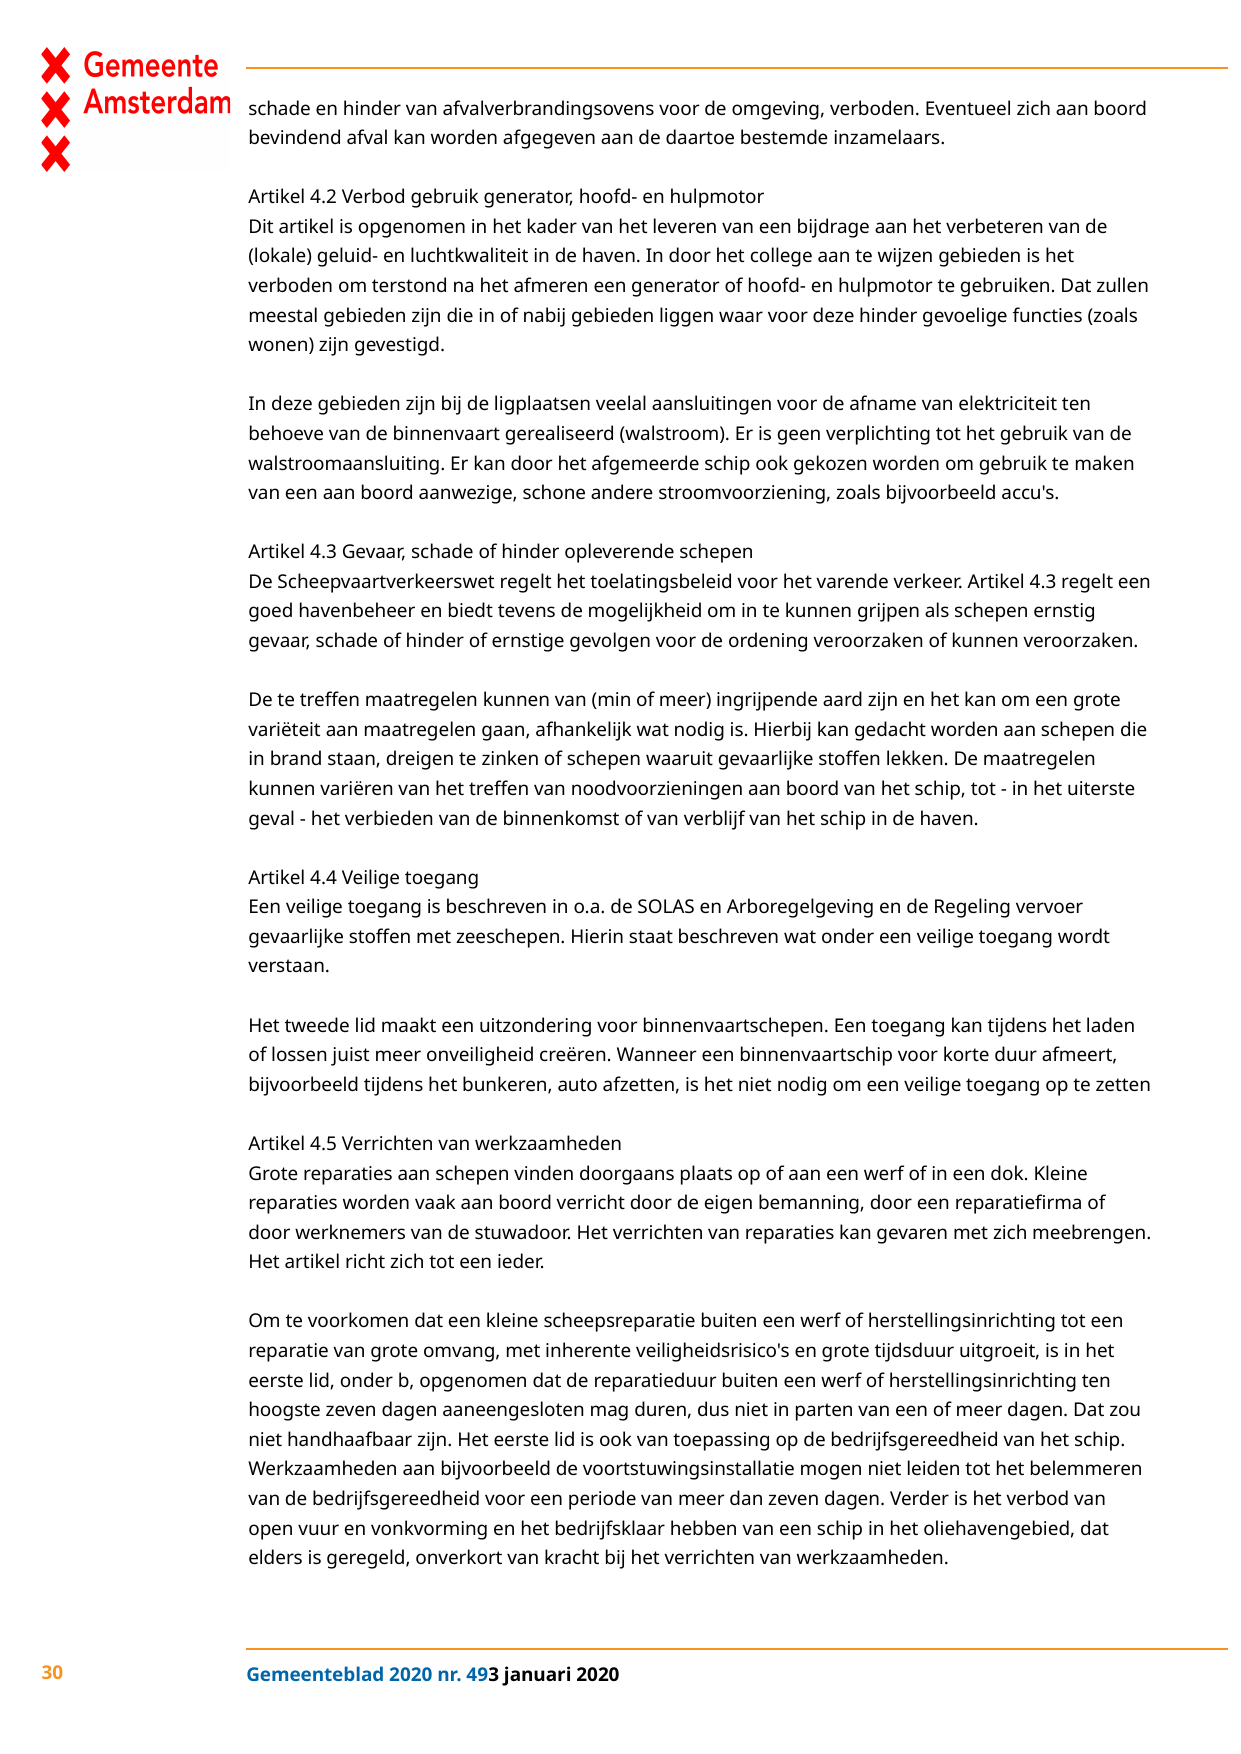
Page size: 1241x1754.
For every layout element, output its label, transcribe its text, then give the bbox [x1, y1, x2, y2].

text Artikel 4.3 Gevaar, schade of hinder opleverende schepen [248, 538, 1152, 564]
text In deze gebieden zijn bij de ligplaatsen veelal aansluitingen voor de afname van elektriciteit ten behoeve van de binnenvaart gerealiseerd (walstroom). Er is geen verplichting tot het gebruik van de walstroomaansluiting. Er kan door het afgemeerde schip ook gekozen worden om gebruik te maken van een aan boord aanwezige, schone andere stroomvoorziening, zoals bijvoorbeeld accu's. [248, 391, 1152, 505]
text De te treffen maatregelen kunnen van (min of meer) ingrijpende aard zijn en het kan om een grote variëteit aan maatregelen gaan, afhankelijk wat nodig is. Hierbij kan gedacht worden aan schepen die in brand staan, dreigen te zinken of schepen waaruit gevaarlijke stoffen lekken. De maatregelen kunnen variëren van het treffen van noodvoorzieningen aan boord van het schip, tot - in het uiterste geval - het verbieden van de binnenkomst of van verblijf van het schip in de haven. [248, 686, 1152, 831]
text Artikel 4.5 Verrichten van werkzaamheden [248, 1130, 1152, 1156]
text Om te voorkomen dat een kleine scheepsreparatie buiten een werf of herstellingsinrichting tot een reparatie van grote omvang, met inherente veiligheidsrisico's en grote tijdsduur uitgroeit, is in het eerste lid, onder b, opgenomen dat de reparatieduur buiten een werf of herstellingsinrichting ten hoogste zeven dagen aaneengesloten mag duren, dus niet in parten van een of meer dagen. Dat zou niet handhaafbaar zijn. Het eerste lid is ook van toepassing op de bedrijfsgereedheid van het schip. Werkzaamheden aan bijvoorbeeld de voortstuwingsinstallatie mogen niet leiden tot het belemmeren van de bedrijfsgereedheid voor een periode van meer dan zeven dagen. Verder is het verbod van open vuur en vonkvorming en het bedrijfsklaar hebben van een schip in het oliehavengebied, dat elders is geregeld, onverkort van kracht bij het verrichten van werkzaamheden. [248, 1308, 1152, 1570]
text De Scheepvaartverkeerswet regelt het toelatingsbeleid voor het varende verkeer. Artikel 4.3 regelt een goed havenbeheer en biedt tevens de mogelijkheid om in te kunnen grijpen als schepen ernstig gevaar, schade of hinder of ernstige gevolgen voor de ordening veroorzaken of kunnen veroorzaken. [248, 568, 1152, 653]
text Het tweede lid maakt een uitzondering voor binnenvaartschepen. Een toegang kan tijdens het laden of lossen juist meer onveiligheid creëren. Wanneer een binnenvaartschip voor korte duur afmeert, bijvoorbeeld tijdens het bunkeren, auto afzetten, is het niet nodig om een veilige toegang op te zetten [248, 1012, 1152, 1097]
text Artikel 4.2 Verbod gebruik generator, hoofd- en hulpmotor [248, 183, 1152, 209]
text schade en hinder van afvalverbrandingsovens voor de omgeving, verboden. Eventueel zich aan boord bevindend afval kan worden afgegeven aan de daartoe bestemde inzamelaars. [248, 95, 1152, 150]
text Een veilige toegang is beschreven in o.a. de SOLAS en Arboregelgeving en de Regeling vervoer gevaarlijke stoffen met zeeschepen. Hierin staat beschreven wat onder een veilige toegang wordt verstaan. [248, 893, 1152, 978]
picture [41, 47, 231, 172]
text Dit artikel is opgenomen in het kader van het leveren van een bijdrage aan het verbeteren van de (lokale) geluid- en luchtkwaliteit in de haven. In door het college aan te wijzen gebieden is het verboden om terstond na het afmeren een generator of hoofd- en hulpmotor te gebruiken. Dat zullen meestal gebieden zijn die in of nabij gebieden liggen waar voor deze hinder gevoelige functies (zoals wonen) zijn gevestigd. [248, 213, 1152, 357]
text Grote reparaties aan schepen vinden doorgaans plaats op of aan een werf of in een dok. Kleine reparaties worden vaak aan boord verricht door de eigen bemanning, door een reparatiefirma of door werknemers van de stuwadoor. Het verrichten van reparaties kan gevaren met zich meebrengen. Het artikel richt zich tot een ieder. [248, 1160, 1152, 1274]
text Artikel 4.4 Veilige toegang [248, 864, 1152, 890]
